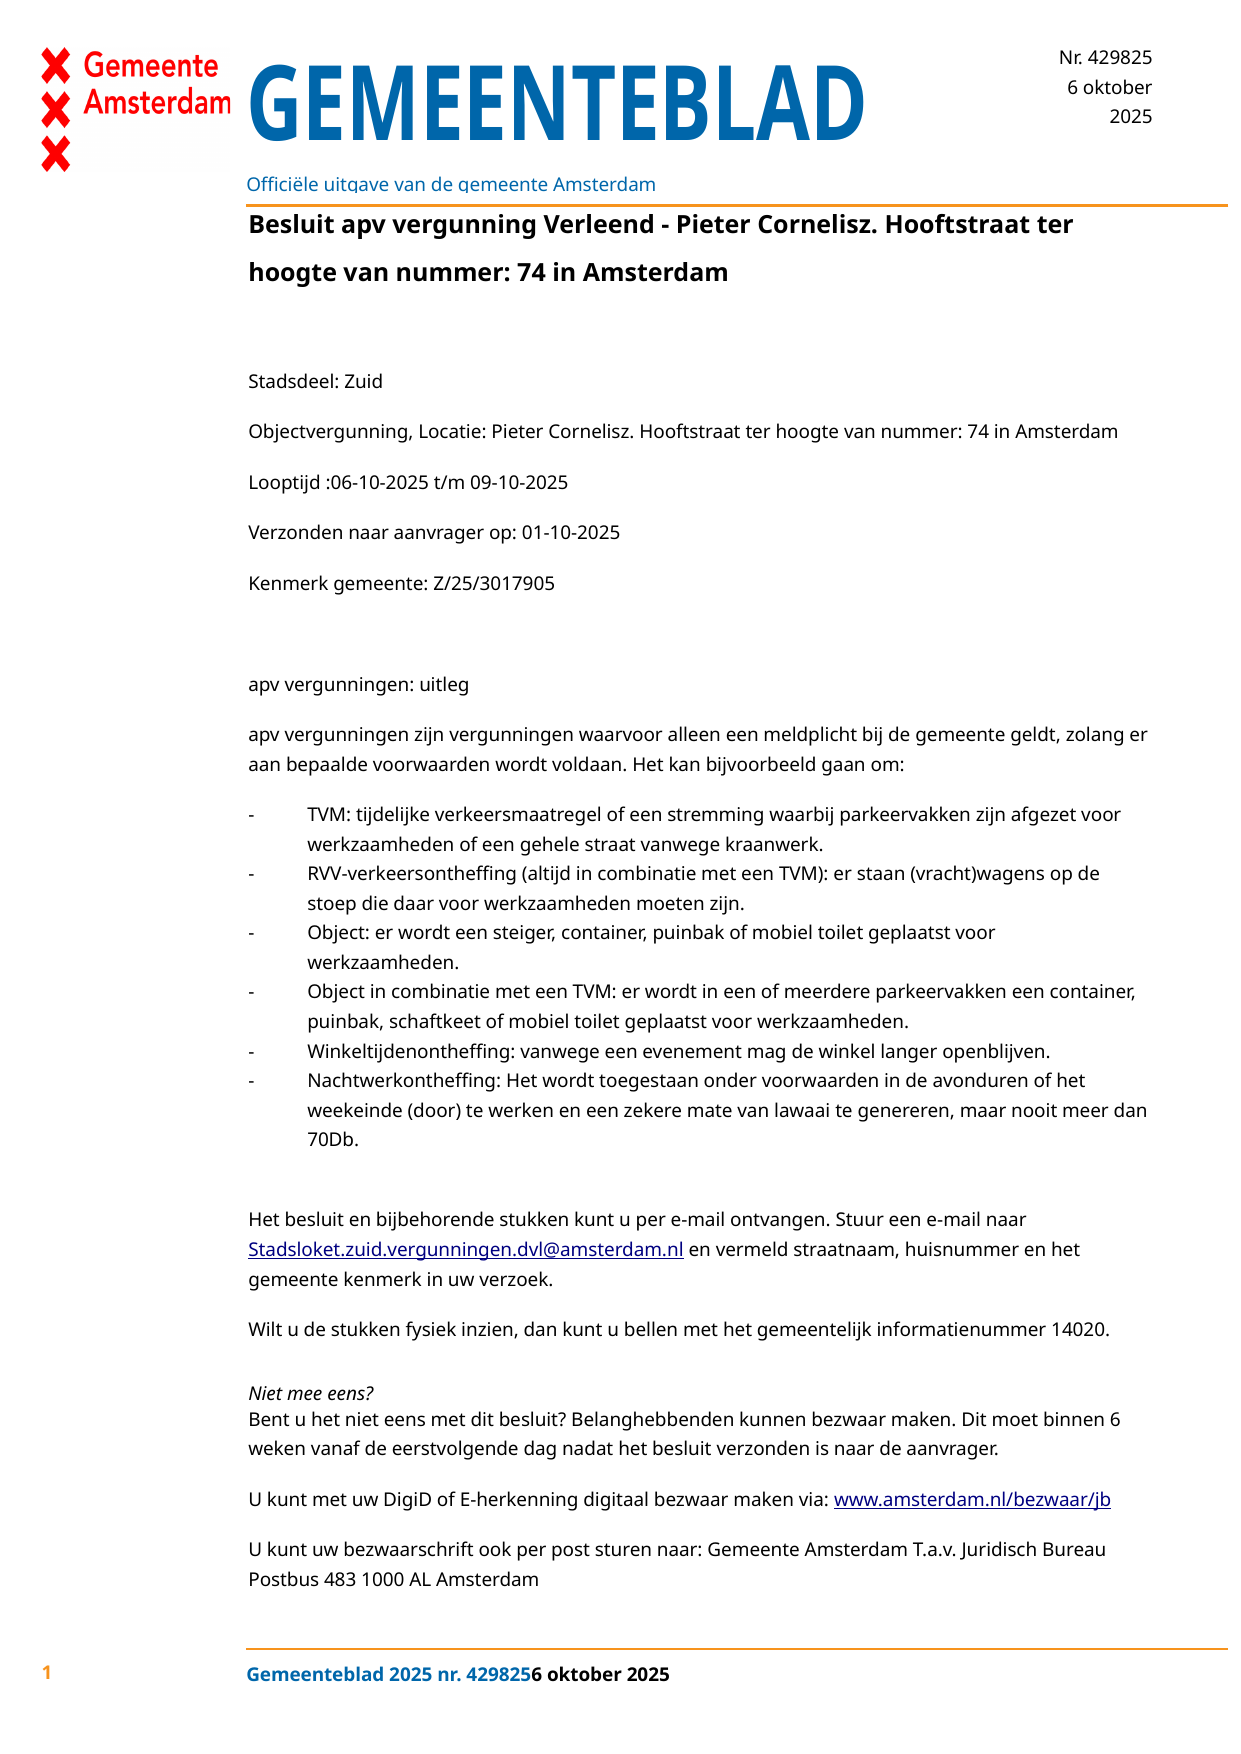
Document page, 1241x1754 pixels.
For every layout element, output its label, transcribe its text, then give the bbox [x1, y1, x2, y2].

text Het besluit en bijbehorende stukken kunt u per e-mail ontvangen. Stuur een e-mail naar Stadsloket.zuid.vergunningen.dvl@amsterdam.nl en vermeld straatnaam, huisnummer en het gemeente kenmerk in uw verzoek. [248, 1207, 1152, 1292]
text apv vergunningen zijn vergunningen waarvoor alleen een meldplicht bij de gemeente geldt, zolang er aan bepaalde voorwaarden wordt voldaan. Het kan bijvoorbeeld gaan om: [248, 721, 1152, 777]
text Besluit apv vergunning Verleend - Pieter Cornelisz. Hooftstraat ter hoogte van nummer: 74 in Amsterdam [248, 207, 1152, 288]
text apv vergunningen: uitleg [248, 671, 1152, 697]
list Nachtwerkontheffing: Het wordt toegestaan onder voorwaarden in de avonduren of het weekeinde (door) te werken en een zekere mate van lawaai te genereren, maar nooit meer dan 70Db. [248, 1067, 1152, 1152]
list Object: er wordt een steiger, container, puinbak of mobiel toilet geplaatst voor werkzaamheden. [248, 919, 1152, 975]
text Stadsdeel: Zuid [248, 368, 1152, 394]
text Verzonden naar aanvrager op: 01-10-2025 [248, 519, 1152, 545]
list Winkeltijdenontheffing: vanwege een evenement mag de winkel langer openblijven. [248, 1038, 1152, 1064]
picture [41, 47, 231, 172]
text Wilt u de stukken fysiek inzien, dan kunt u bellen met het gemeentelijk informatienummer 14020. [248, 1316, 1152, 1342]
list Object in combinatie met een TVM: er wordt in een of meerdere parkeervakken een container, puinbak, schaftkeet of mobiel toilet geplaatst voor werkzaamheden. [248, 979, 1152, 1034]
text Looptijd :06-10-2025 t/m 09-10-2025 [248, 469, 1152, 495]
text Niet mee eens? [248, 1380, 1152, 1406]
text Kenmerk gemeente: Z/25/3017905 [248, 570, 1152, 596]
text U kunt met uw DigiD of E-herkenning digitaal bezwaar maken via: www.amsterdam.nl/bezwaar/jb [248, 1486, 1152, 1512]
text U kunt uw bezwaarschrift ook per post sturen naar: Gemeente Amsterdam T.a.v. Juridisch Bureau Postbus 483 1000 AL Amsterdam [248, 1536, 1152, 1592]
text Bent u het niet eens met dit besluit? Belanghebbenden kunnen bezwaar maken. Dit moet binnen 6 weken vanaf de eerstvolgende dag nadat het besluit verzonden is naar de aanvrager. [248, 1406, 1152, 1461]
list RVV-verkeersontheffing (altijd in combinatie met een TVM): er staan (vracht)wagens op de stoep die daar voor werkzaamheden moeten zijn. [248, 860, 1152, 916]
text Objectvergunning, Locatie: Pieter Cornelisz. Hooftstraat ter hoogte van nummer: 74 in Amsterdam [248, 419, 1152, 444]
list TVM: tijdelijke verkeersmaatregel of een stremming waarbij parkeervakken zijn afgezet voor werkzaamheden of een gehele straat vanwege kraanwerk. [248, 801, 1152, 857]
